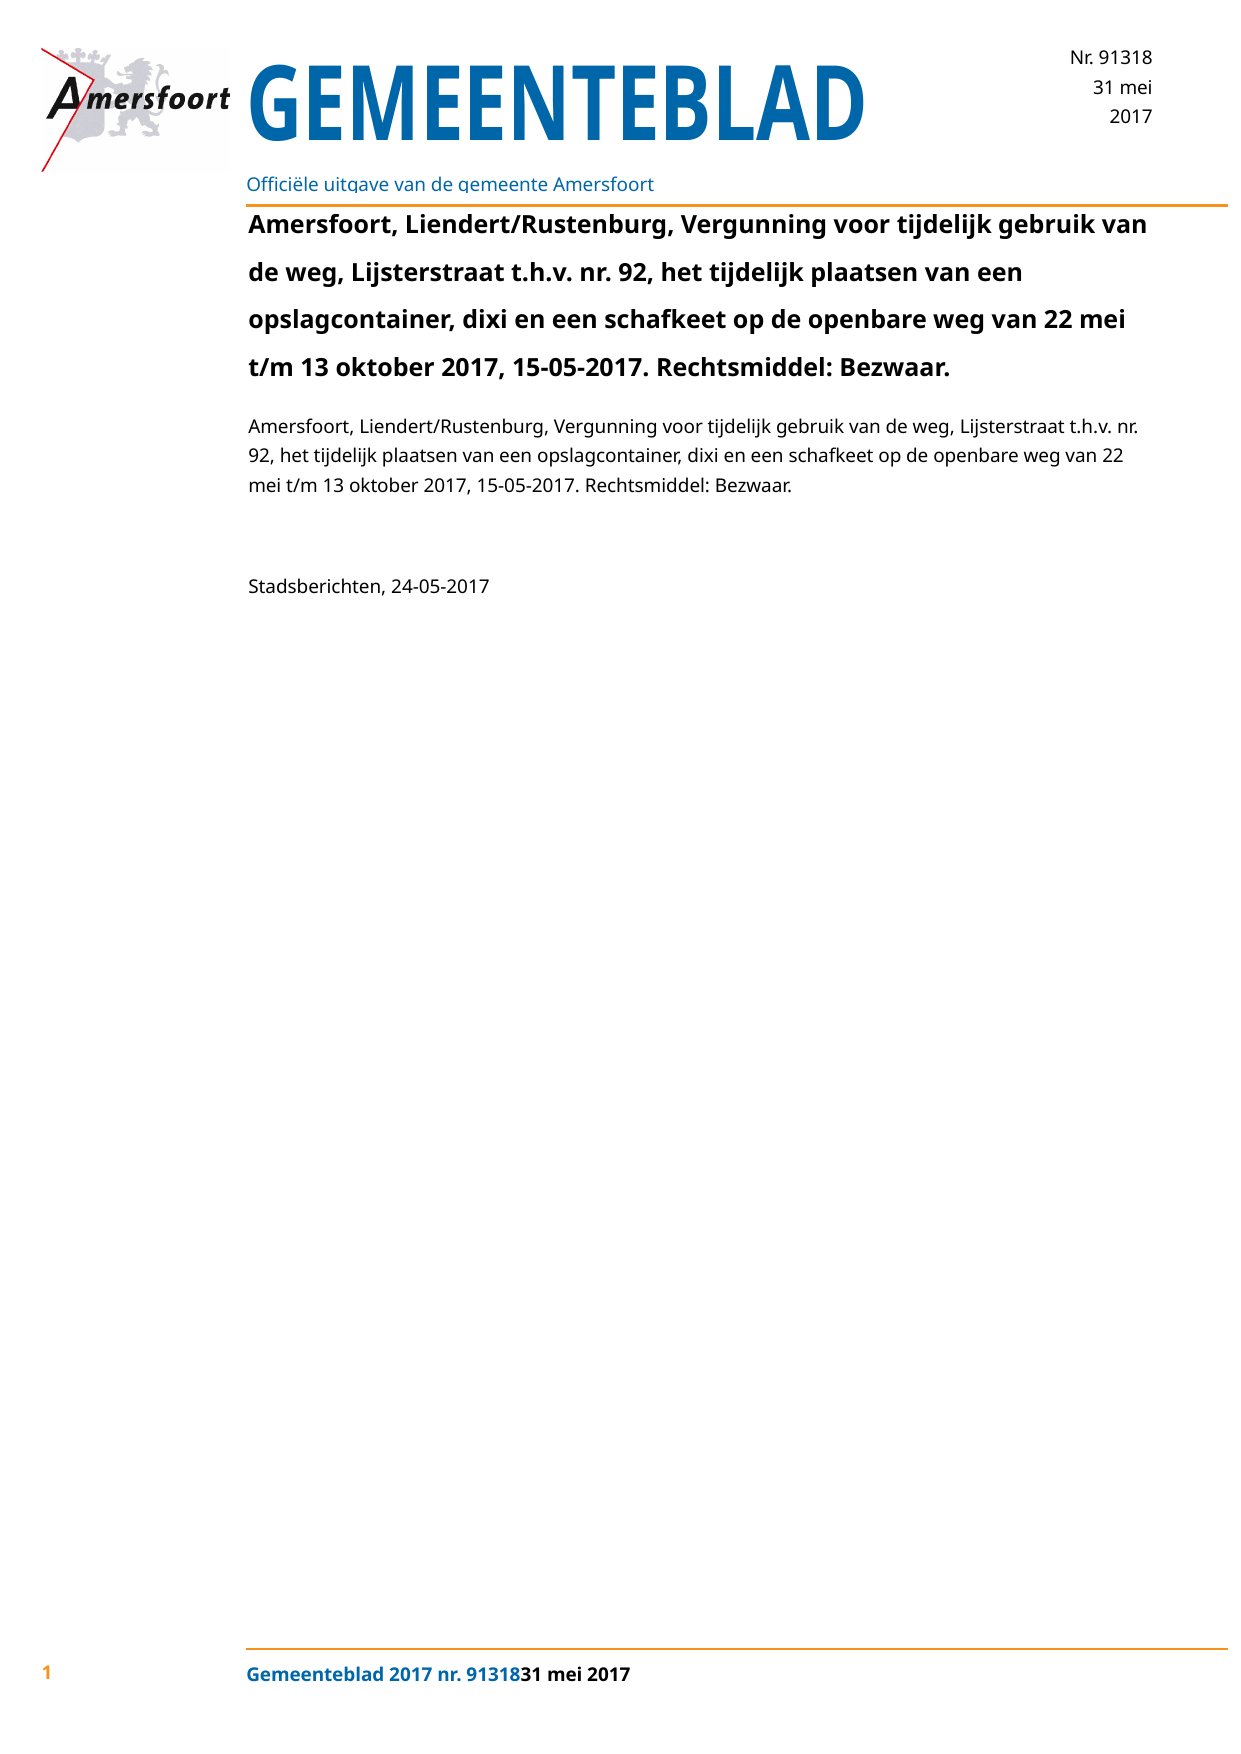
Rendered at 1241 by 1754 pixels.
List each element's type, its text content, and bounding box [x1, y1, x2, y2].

picture [41, 47, 231, 172]
text Amersfoort, Liendert/Rustenburg, Vergunning voor tijdelijk gebruik van de weg, Lijsterstraat t.h.v. nr. 92, het tijdelijk plaatsen van een opslagcontainer, dixi en een schafkeet op de openbare weg van 22 mei t/m 13 oktober 2017, 15-05-2017. Rechtsmiddel: Bezwaar. [248, 207, 1152, 384]
text Amersfoort, Liendert/Rustenburg, Vergunning voor tijdelijk gebruik van de weg, Lijsterstraat t.h.v. nr. 92, het tijdelijk plaatsen van een opslagcontainer, dixi en een schafkeet op de openbare weg van 22 mei t/m 13 oktober 2017, 15-05-2017. Rechtsmiddel: Bezwaar. [248, 413, 1152, 498]
text Stadsberichten, 24-05-2017 [248, 573, 1152, 599]
